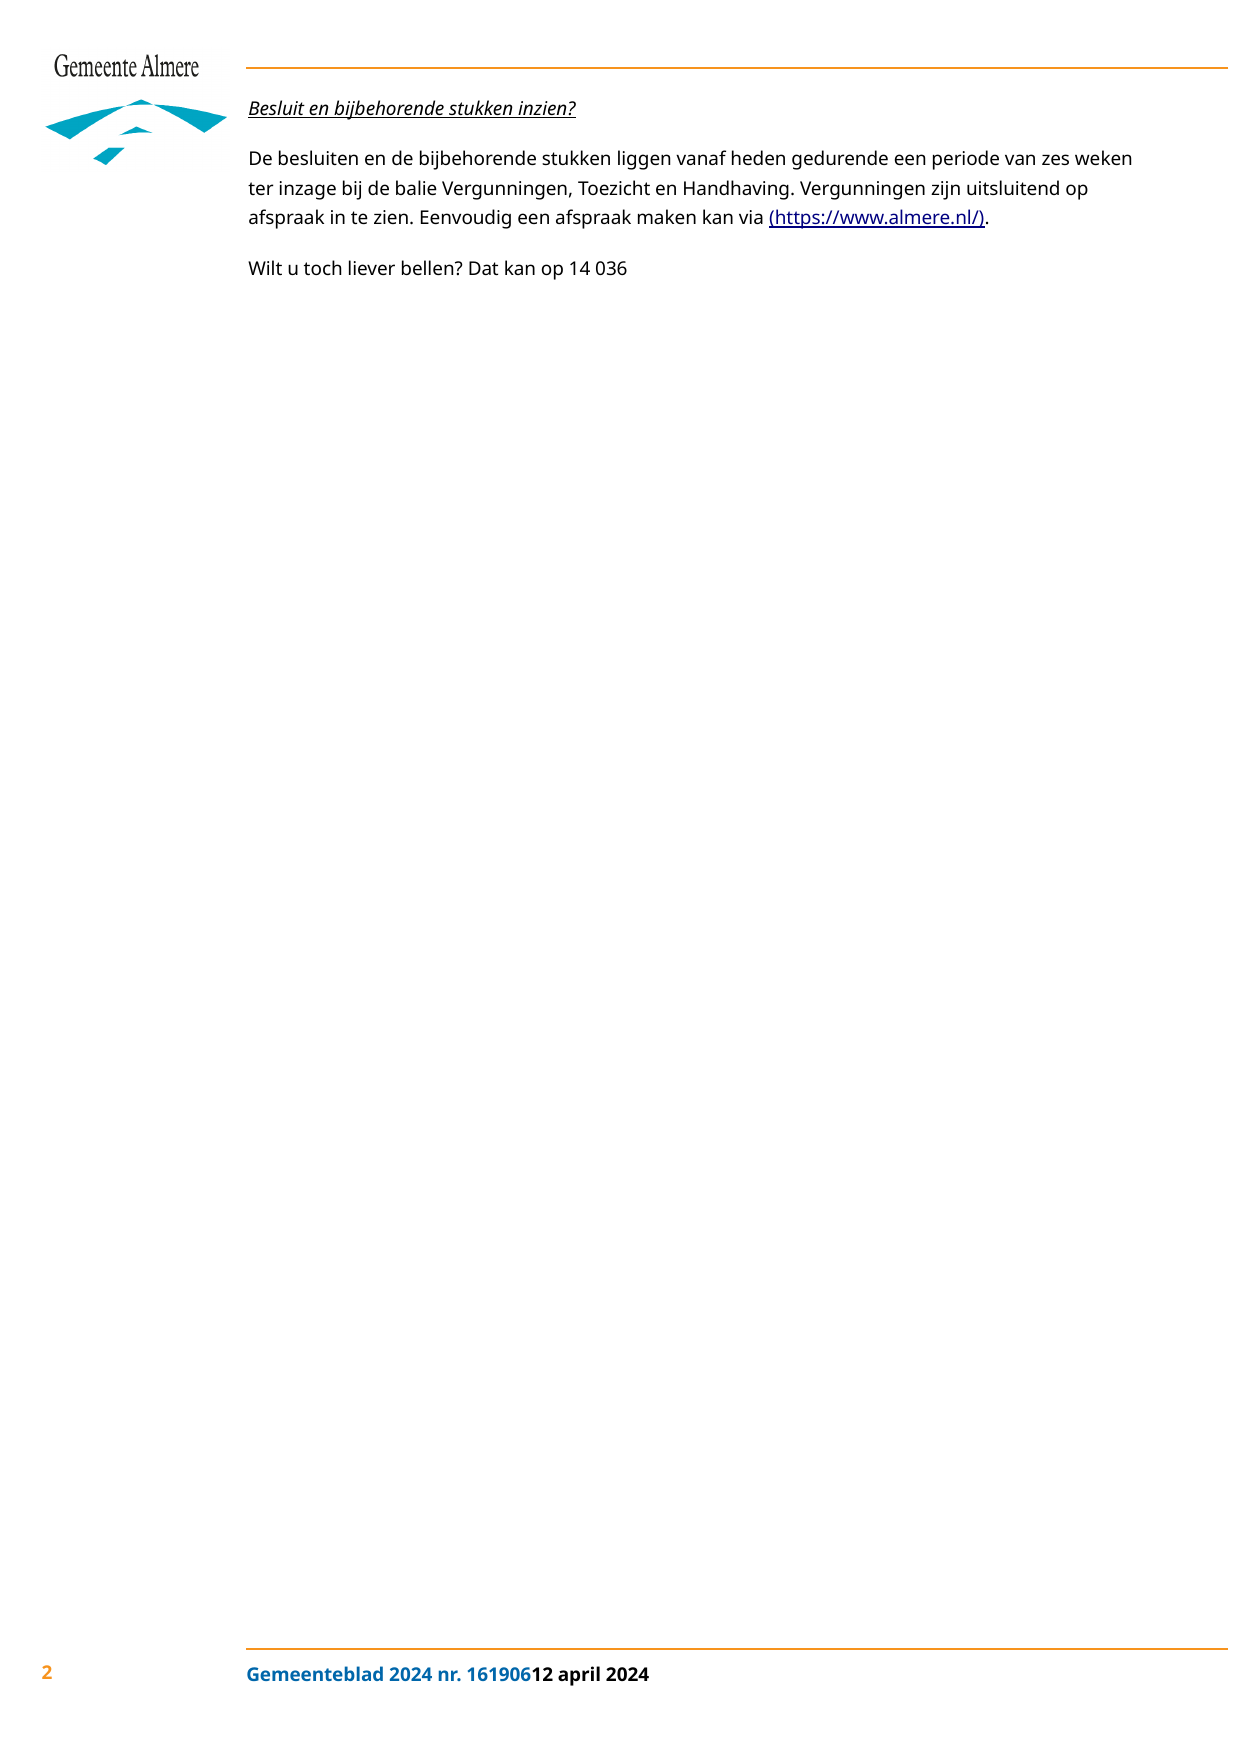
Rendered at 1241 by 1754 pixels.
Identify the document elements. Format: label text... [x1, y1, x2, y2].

text Wilt u toch liever bellen? Dat kan op 14 036 [248, 255, 1152, 281]
picture [41, 47, 231, 172]
text Besluit en bijbehorende stukken inzien? [248, 95, 1152, 121]
text De besluiten en de bijbehorende stukken liggen vanaf heden gedurende een periode van zes weken ter inzage bij de balie Vergunningen, Toezicht en Handhaving. Vergunningen zijn uitsluitend op afspraak in te zien. Eenvoudig een afspraak maken kan via (https://www.almere.nl/). [248, 145, 1152, 230]
